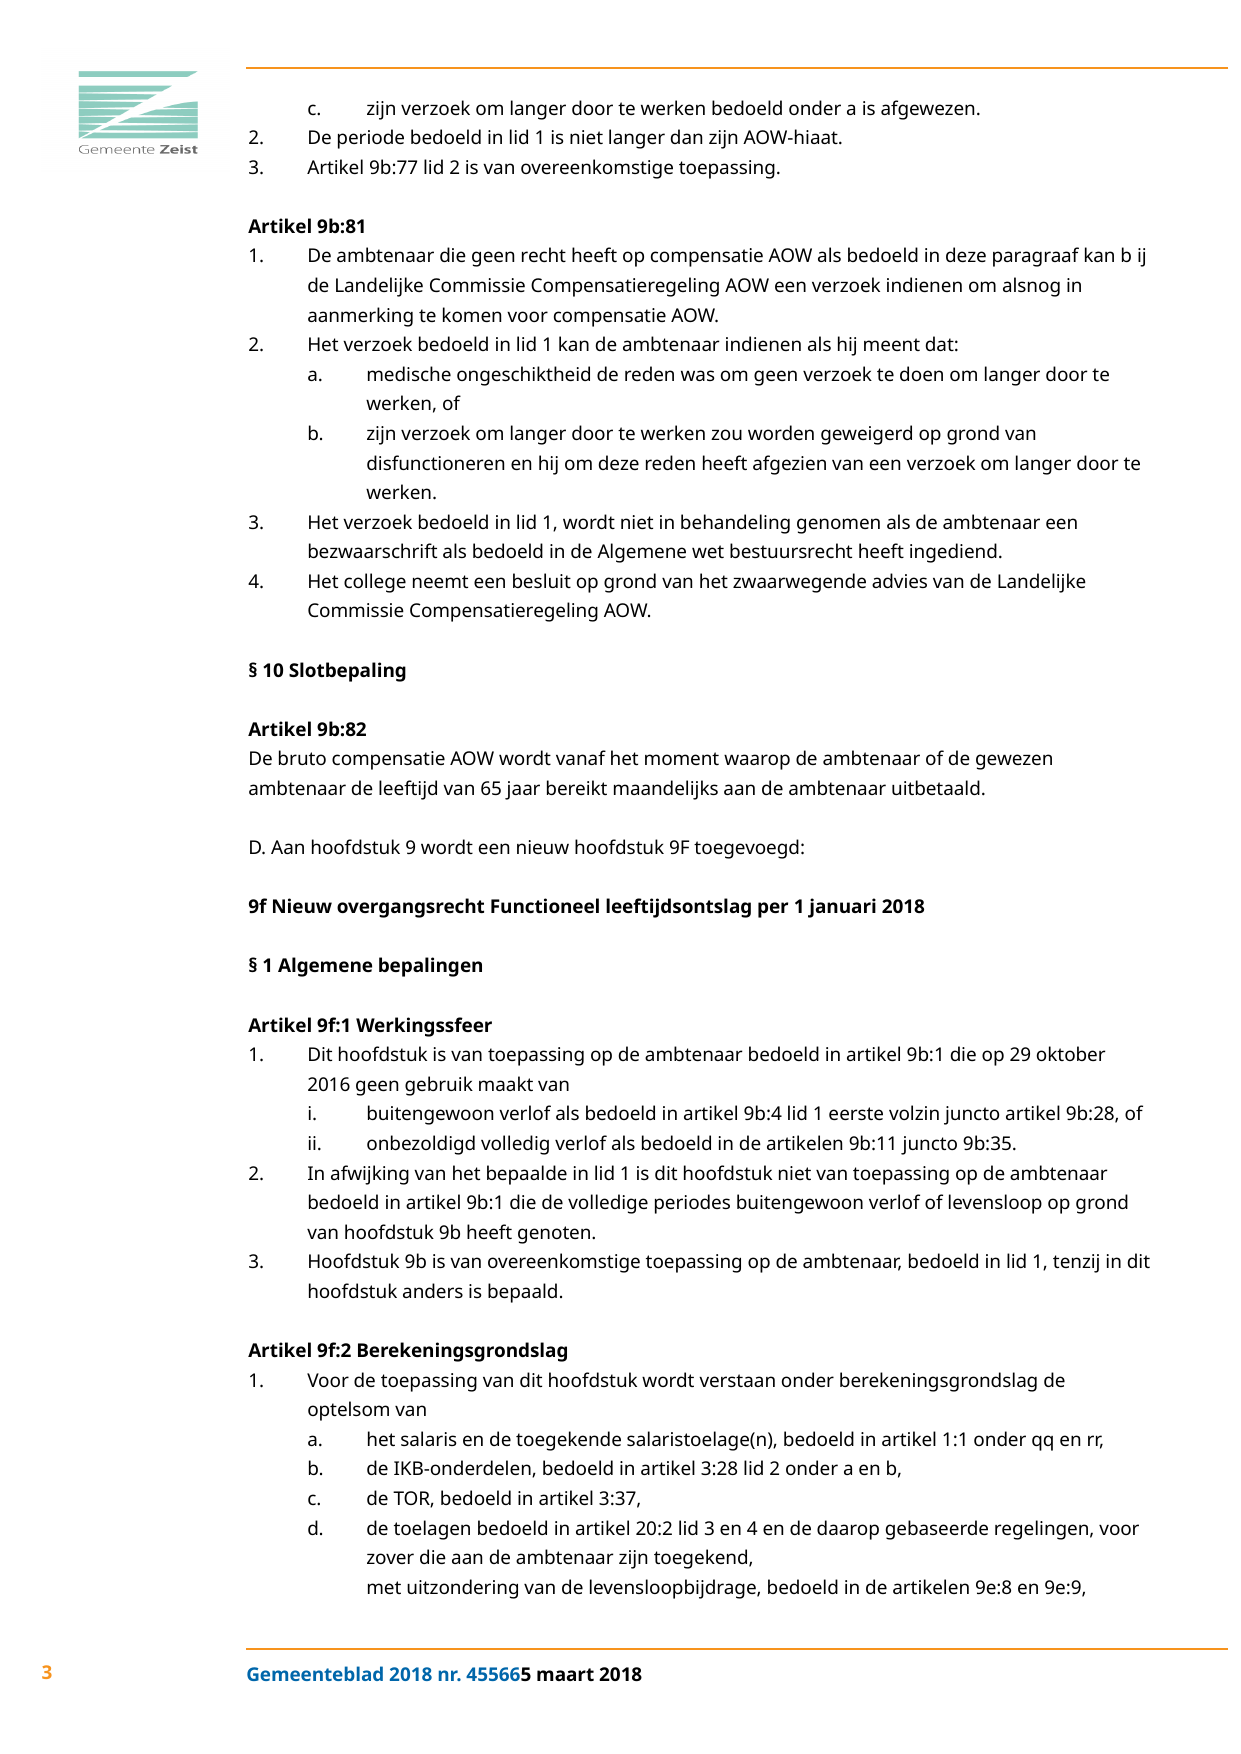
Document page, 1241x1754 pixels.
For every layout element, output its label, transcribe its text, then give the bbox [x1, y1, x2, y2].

text Artikel 9b:82 [248, 716, 1152, 742]
list Voor de toepassing van dit hoofdstuk wordt verstaan onder berekeningsgrondslag de optelsom van [248, 1367, 1152, 1422]
list het salaris en de toegekende salaristoelage(n), bedoeld in artikel 1:1 onder qq en rr, [307, 1426, 1152, 1452]
list zijn verzoek om langer door te werken bedoeld onder a is afgewezen. [307, 95, 1152, 121]
list de toelagen bedoeld in artikel 20:2 lid 3 en 4 en de daarop gebaseerde regelingen, voor zover die aan de ambtenaar zijn toegekend, [307, 1515, 1152, 1570]
list De ambtenaar die geen recht heeft op compensatie AOW als bedoeld in deze paragraaf kan b ij de Landelijke Commissie Compensatieregeling AOW een verzoek indienen om alsnog in aanmerking te komen voor compensatie AOW. [248, 243, 1152, 328]
list Artikel 9b:77 lid 2 is van overeenkomstige toepassing. [248, 154, 1152, 180]
list medische ongeschiktheid de reden was om geen verzoek te doen om langer door te werken, of [307, 361, 1152, 416]
list Hoofdstuk 9b is van overeenkomstige toepassing op de ambtenaar, bedoeld in lid 1, tenzij in dit hoofdstuk anders is bepaald. [248, 1248, 1152, 1304]
list onbezoldigd volledig verlof als bedoeld in de artikelen 9b:11 juncto 9b:35. [307, 1130, 1152, 1156]
text 9f Nieuw overgangsrecht Functioneel leeftijdsontslag per 1 januari 2018 [248, 893, 1152, 919]
list zijn verzoek om langer door te werken zou worden geweigerd op grond van disfunctioneren en hij om deze reden heeft afgezien van een verzoek om langer door te werken. [307, 420, 1152, 505]
text Artikel 9f:1 Werkingssfeer [248, 1012, 1152, 1038]
list Het college neemt een besluit op grond van het zwaarwegende advies van de Landelijke Commissie Compensatieregeling AOW. [248, 568, 1152, 623]
text Artikel 9b:81 [248, 213, 1152, 239]
list met uitzondering van de levensloopbijdrage, bedoeld in de artikelen 9e:8 en 9e:9, [307, 1574, 1152, 1600]
list De periode bedoeld in lid 1 is niet langer dan zijn AOW-hiaat. [248, 124, 1152, 150]
list Dit hoofdstuk is van toepassing op de ambtenaar bedoeld in artikel 9b:1 die op 29 oktober 2016 geen gebruik maakt van [248, 1041, 1152, 1097]
list In afwijking van het bepaalde in lid 1 is dit hoofdstuk niet van toepassing op de ambtenaar bedoeld in artikel 9b:1 die de volledige periodes buitengewoon verlof of levensloop op grond van hoofdstuk 9b heeft genoten. [248, 1160, 1152, 1245]
list Het verzoek bedoeld in lid 1, wordt niet in behandeling genomen als de ambtenaar een bezwaarschrift als bedoeld in de Algemene wet bestuursrecht heeft ingediend. [248, 509, 1152, 564]
text § 1 Algemene bepalingen [248, 953, 1152, 978]
text D. Aan hoofdstuk 9 wordt een nieuw hoofdstuk 9F toegevoegd: [248, 834, 1152, 860]
list de TOR, bedoeld in artikel 3:37, [307, 1485, 1152, 1511]
text Artikel 9f:2 Berekeningsgrondslag [248, 1337, 1152, 1363]
text De bruto compensatie AOW wordt vanaf het moment waarop de ambtenaar of de gewezen ambtenaar de leeftijd van 65 jaar bereikt maandelijks aan de ambtenaar uitbetaald. [248, 746, 1152, 801]
list de IKB-onderdelen, bedoeld in artikel 3:28 lid 2 onder a en b, [307, 1456, 1152, 1481]
list buitengewoon verlof als bedoeld in artikel 9b:4 lid 1 eerste volzin juncto artikel 9b:28, of [307, 1101, 1152, 1126]
text § 10 Slotbepaling [248, 657, 1152, 683]
picture [41, 47, 231, 172]
list Het verzoek bedoeld in lid 1 kan de ambtenaar indienen als hij meent dat: [248, 331, 1152, 357]
